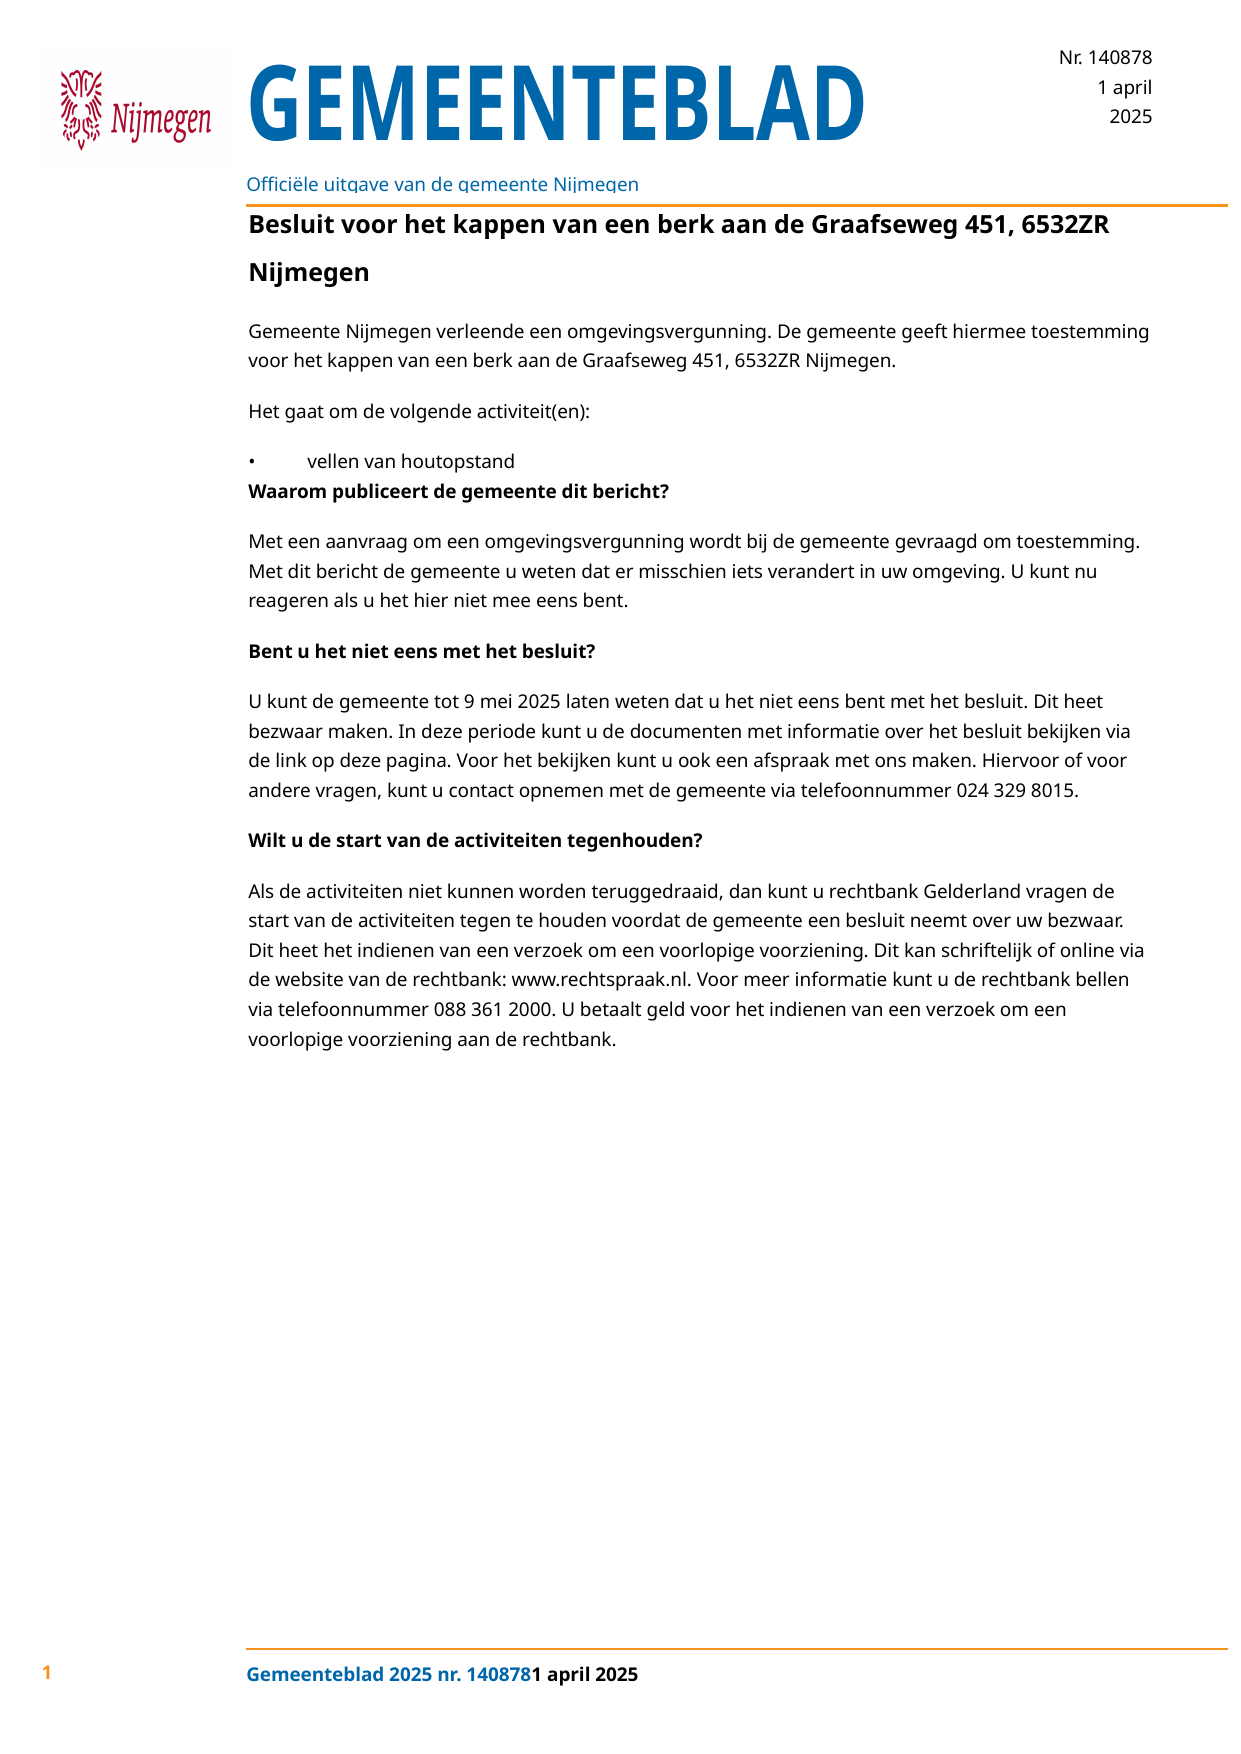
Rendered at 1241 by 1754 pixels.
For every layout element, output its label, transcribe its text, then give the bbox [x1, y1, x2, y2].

text Met een aanvraag om een omgevingsvergunning wordt bij de gemeente gevraagd om toestemming. Met dit bericht de gemeente u weten dat er misschien iets verandert in uw omgeving. U kunt nu reageren als u het hier niet mee eens bent. [248, 528, 1152, 613]
text Bent u het niet eens met het besluit? [248, 638, 1152, 664]
text Het gaat om de volgende activiteit(en): [248, 398, 1152, 424]
text Besluit voor het kappen van een berk aan de Graafseweg 451, 6532ZR Nijmegen [248, 207, 1152, 288]
text Waarom publiceert de gemeente dit bericht? [248, 478, 1152, 504]
text U kunt de gemeente tot 9 mei 2025 laten weten dat u het niet eens bent met het besluit. Dit heet bezwaar maken. In deze periode kunt u de documenten met informatie over het besluit bekijken via de link op deze pagina. Voor het bekijken kunt u ook een afspraak met ons maken. Hiervoor of voor andere vragen, kunt u contact opnemen met de gemeente via telefoonnummer 024 329 8015. [248, 688, 1152, 803]
list vellen van houtopstand [248, 448, 1152, 474]
text Als de activiteiten niet kunnen worden teruggedraaid, dan kunt u rechtbank Gelderland vragen de start van de activiteiten tegen te houden voordat de gemeente een besluit neemt over uw bezwaar. Dit heet het indienen van een verzoek om een voorlopige voorziening. Dit kan schriftelijk of online via de website van de rechtbank: www.rechtspraak.nl. Voor meer informatie kunt u de rechtbank bellen via telefoonnummer 088 361 2000. U betaalt geld voor het indienen van een verzoek om een voorlopige voorziening aan de rechtbank. [248, 878, 1152, 1052]
text Wilt u de start van de activiteiten tegenhouden? [248, 827, 1152, 853]
picture [41, 47, 231, 172]
text Gemeente Nijmegen verleende een omgevingsvergunning. De gemeente geeft hiermee toestemming voor het kappen van een berk aan de Graafseweg 451, 6532ZR Nijmegen. [248, 318, 1152, 373]
